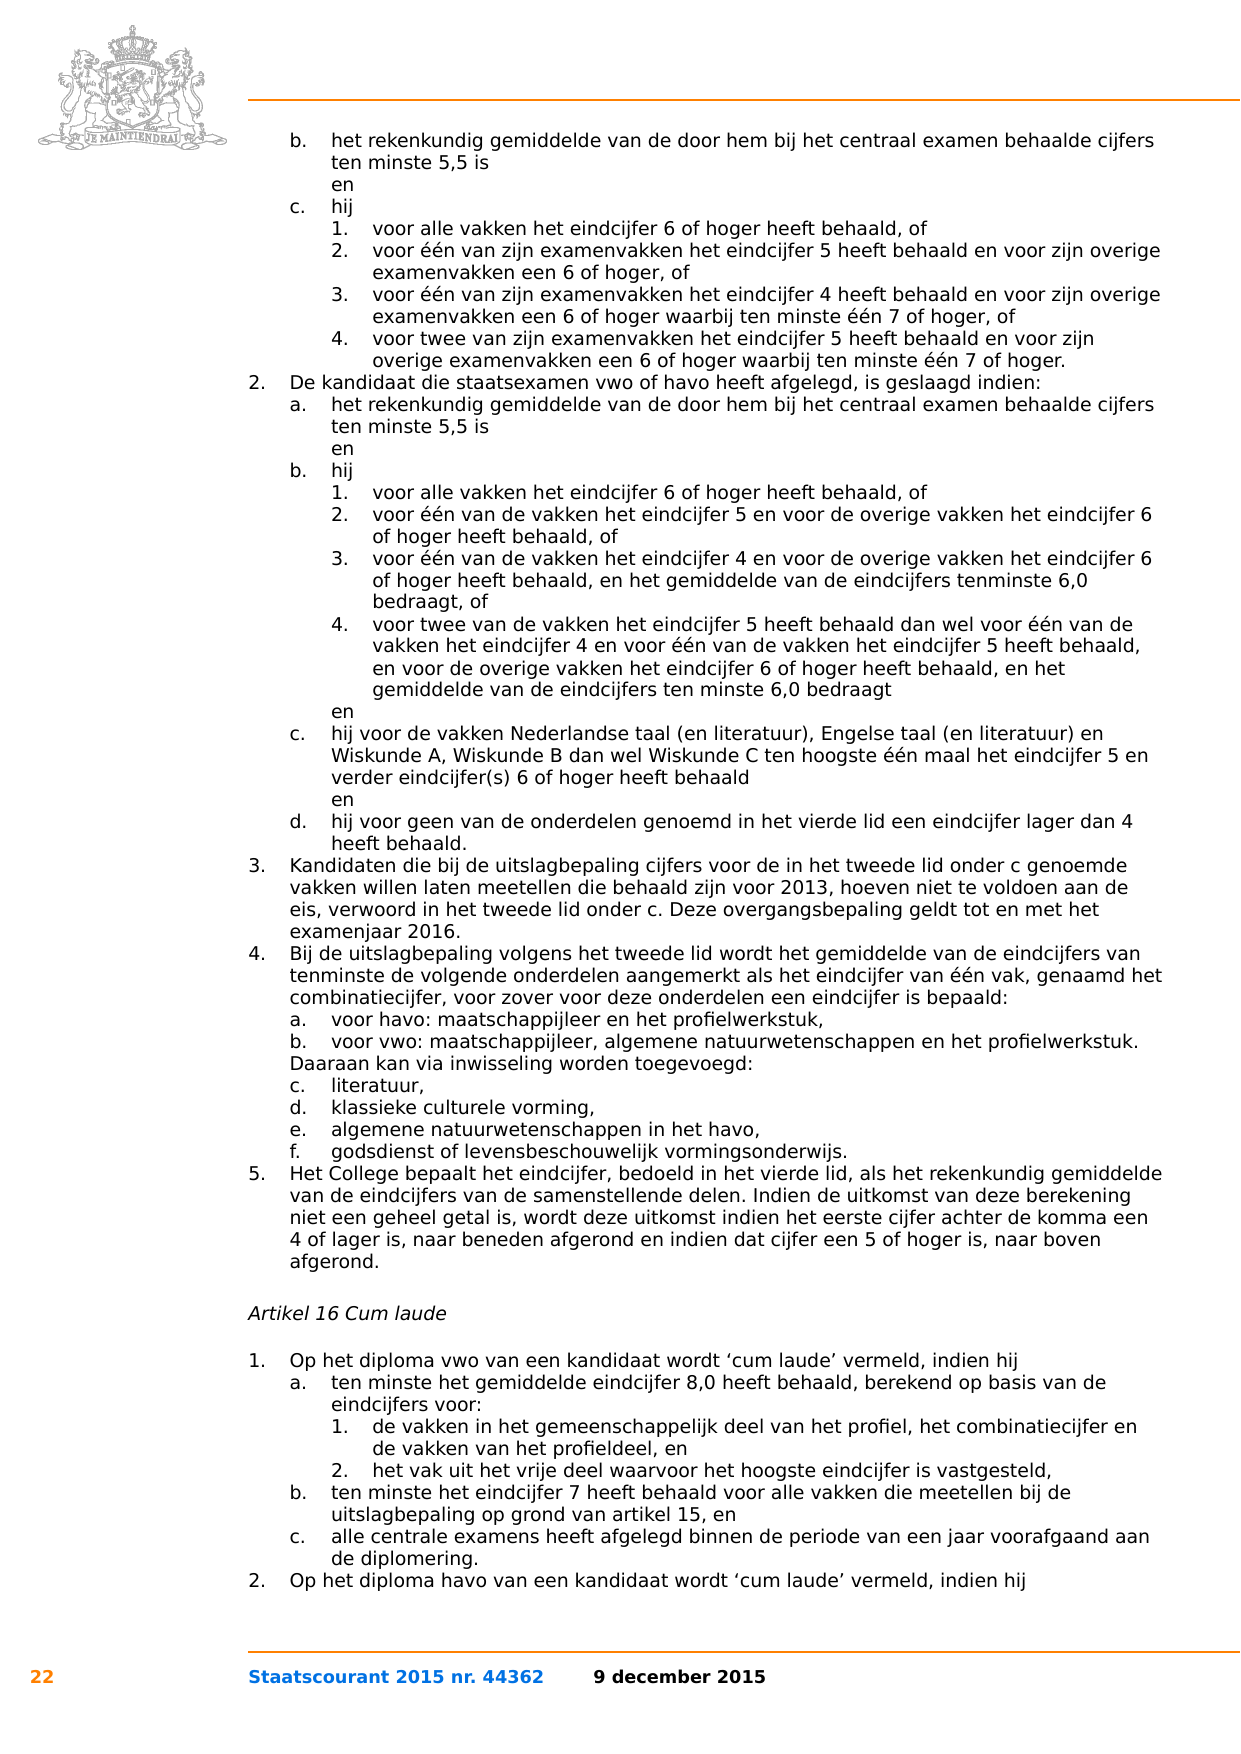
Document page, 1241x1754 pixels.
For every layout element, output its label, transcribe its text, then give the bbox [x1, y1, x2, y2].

text 1. voor alle vakken het eindcijfer 6 of hoger heeft behaald, of [331, 482, 1163, 503]
text c. hij [289, 196, 1163, 218]
text b. het rekenkundig gemiddelde van de door hem bij het centraal examen behaalde cijfers ten minste 5,5 is [289, 130, 1163, 174]
text 1. Op het diploma vwo van een kandidaat wordt ‘cum laude’ vermeld, indien hij [248, 1350, 1163, 1372]
picture [38, 25, 227, 150]
text c. alle centrale examens heeft afgelegd binnen de periode van een jaar voorafgaand aan de diplomering. [289, 1526, 1163, 1569]
text b. hij [289, 459, 1163, 482]
text 1. de vakken in het gemeenschappelijk deel van het profiel, het combinatiecijfer en de vakken van het profieldeel, en [331, 1416, 1163, 1460]
text en [331, 174, 1163, 196]
text c. hij voor de vakken Nederlandse taal (en literatuur), Engelse taal (en literatuur) en Wiskunde A, Wiskunde B dan wel Wiskunde C ten hoogste één maal het eindcijfer 5 en verder eindcijfer(s) 6 of hoger heeft behaald [289, 723, 1163, 789]
text 3. voor één van de vakken het eindcijfer 4 en voor de overige vakken het eindcijfer 6 of hoger heeft behaald, en het gemiddelde van de eindcijfers tenminste 6,0 bedraagt, of [331, 547, 1163, 613]
text 2. voor één van zijn examenvakken het eindcijfer 5 heeft behaald en voor zijn overige examenvakken een 6 of hoger, of [331, 240, 1163, 284]
text 3. voor één van zijn examenvakken het eindcijfer 4 heeft behaald en voor zijn overige examenvakken een 6 of hoger waarbij ten minste één 7 of hoger, of [331, 284, 1163, 328]
text a. het rekenkundig gemiddelde van de door hem bij het centraal examen behaalde cijfers ten minste 5,5 is [289, 394, 1163, 438]
text a. voor havo: maatschappijleer en het profielwerkstuk, [289, 1009, 1163, 1031]
text en [331, 438, 1163, 459]
text 2. De kandidaat die staatsexamen vwo of havo heeft afgelegd, is geslaagd indien: [248, 372, 1163, 394]
text 1. voor alle vakken het eindcijfer 6 of hoger heeft behaald, of [331, 218, 1163, 240]
text 4. voor twee van de vakken het eindcijfer 5 heeft behaald dan wel voor één van de vakken het eindcijfer 4 en voor één van de vakken het eindcijfer 5 heeft behaald, en voor de overige vakken het eindcijfer 6 of hoger heeft behaald, en het gemiddelde van de eindcijfers ten minste 6,0 bedraagt [331, 613, 1163, 701]
text 5. Het College bepaalt het eindcijfer, bedoeld in het vierde lid, als het rekenkundig gemiddelde van de eindcijfers van de samenstellende delen. Indien de uitkomst van deze berekening niet een geheel getal is, wordt deze uitkomst indien het eerste cijfer achter de komma een 4 of lager is, naar beneden afgerond en indien dat cijfer een 5 of hoger is, naar boven afgerond. [248, 1163, 1163, 1273]
text Daaraan kan via inwisseling worden toegevoegd: [289, 1053, 1163, 1075]
text b. ten minste het eindcijfer 7 heeft behaald voor alle vakken die meetellen bij de uitslagbepaling op grond van artikel 15, en [289, 1482, 1163, 1526]
text en [331, 789, 1163, 811]
text 2. voor één van de vakken het eindcijfer 5 en voor de overige vakken het eindcijfer 6 of hoger heeft behaald, of [331, 503, 1163, 547]
text 3. Kandidaten die bij de uitslagbepaling cijfers voor de in het tweede lid onder c genoemde vakken willen laten meetellen die behaald zijn voor 2013, hoeven niet te voldoen aan de eis, verwoord in het tweede lid onder c. Deze overgangsbepaling geldt tot en met het examenjaar 2016. [248, 855, 1163, 943]
text a. ten minste het gemiddelde eindcijfer 8,0 heeft behaald, berekend op basis van de eindcijfers voor: [289, 1372, 1163, 1416]
text d. hij voor geen van de onderdelen genoemd in het vierde lid een eindcijfer lager dan 4 heeft behaald. [289, 811, 1163, 855]
text e. algemene natuurwetenschappen in het havo, [289, 1119, 1163, 1141]
text c. literatuur, [289, 1075, 1163, 1097]
text 4. voor twee van zijn examenvakken het eindcijfer 5 heeft behaald en voor zijn overige examenvakken een 6 of hoger waarbij ten minste één 7 of hoger. [331, 328, 1163, 372]
text 2. het vak uit het vrije deel waarvoor het hoogste eindcijfer is vastgesteld, [331, 1460, 1163, 1482]
text d. klassieke culturele vorming, [289, 1097, 1163, 1119]
text en [331, 701, 1163, 723]
text 2. Op het diploma havo van een kandidaat wordt ‘cum laude’ vermeld, indien hij [248, 1569, 1163, 1592]
text b. voor vwo: maatschappijleer, algemene natuurwetenschappen en het profielwerkstuk. [289, 1031, 1163, 1053]
text f. godsdienst of levensbeschouwelijk vormingsonderwijs. [289, 1141, 1163, 1163]
text 4. Bij de uitslagbepaling volgens het tweede lid wordt het gemiddelde van de eindcijfers van tenminste de volgende onderdelen aangemerkt als het eindcijfer van één vak, genaamd het combinatiecijfer, voor zover voor deze onderdelen een eindcijfer is bepaald: [248, 943, 1163, 1009]
subtitle Artikel 16 Cum laude [248, 1303, 1163, 1325]
